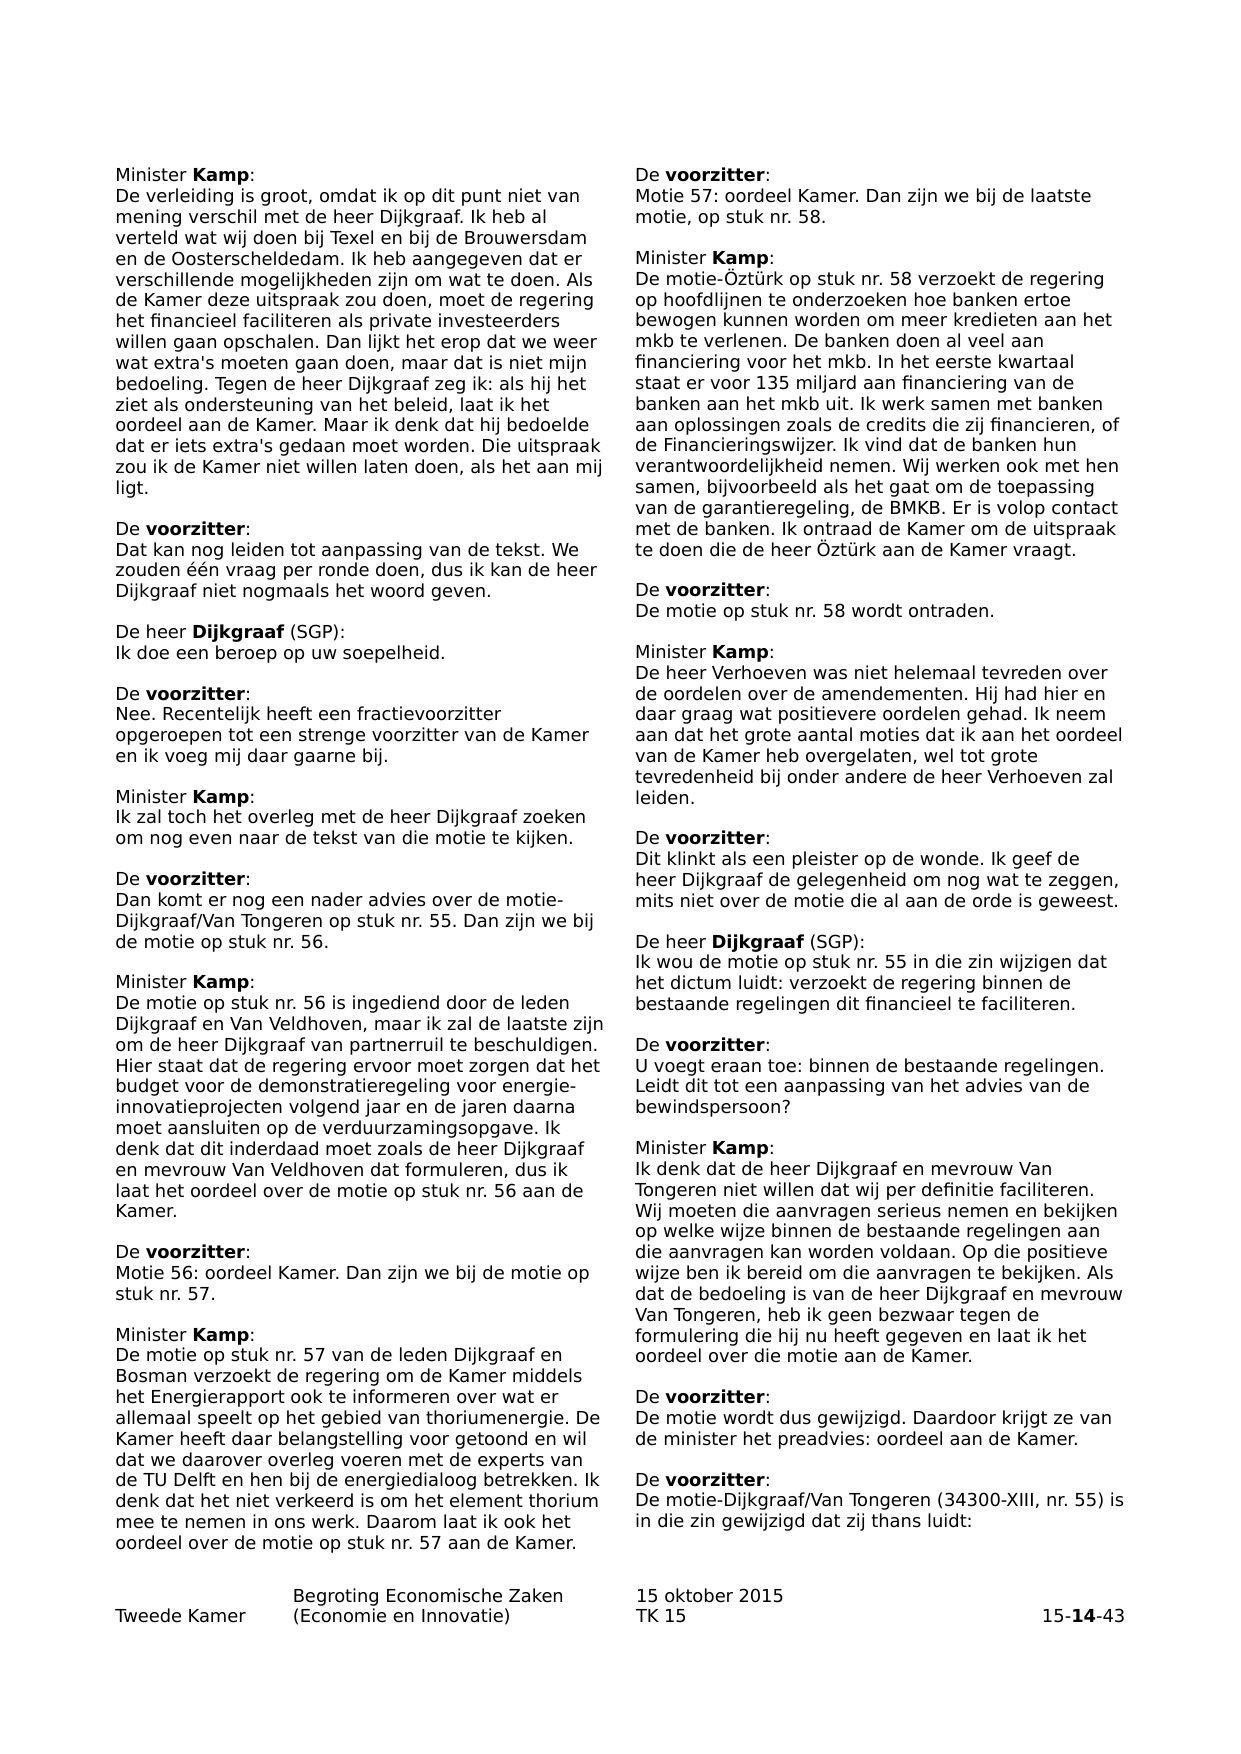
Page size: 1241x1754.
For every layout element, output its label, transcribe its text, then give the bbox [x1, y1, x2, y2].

text De motie op stuk nr. 56 is ingediend door de leden Dijkgraaf en Van Veldhoven, maar ik zal de laatste zijn om de heer Dijkgraaf van partnerruil te beschuldigen. Hier staat dat de regering ervoor moet zorgen dat het budget voor de demonstratieregeling voor energie-innovatieprojecten volgend jaar en de jaren daarna moet aansluiten op de verduurzamingsopgave. Ik denk dat dit inderdaad moet zoals de heer Dijkgraaf en mevrouw Van Veldhoven dat formuleren, dus ik laat het oordeel over de motie op stuk nr. 56 aan de Kamer. [115, 993, 605, 1222]
text Nee. Recentelijk heeft een fractievoorzitter opgeroepen tot een strenge voorzitter van de Kamer en ik voeg mij daar gaarne bij. [115, 704, 605, 767]
text Minister Kamp: [115, 972, 605, 993]
text De voorzitter: [115, 869, 605, 890]
text Minister Kamp: [635, 642, 1125, 662]
text De heer Verhoeven was niet helemaal tevreden over de oordelen over de amendementen. Hij had hier en daar graag wat positievere oordelen gehad. Ik neem aan dat het grote aantal moties dat ik aan het oordeel van de Kamer heb overgelaten, wel tot grote tevredenheid bij onder andere de heer Verhoeven zal leiden. [635, 662, 1125, 808]
text Minister Kamp: [635, 1138, 1125, 1159]
text Motie 57: oordeel Kamer. Dan zijn we bij de laatste motie, op stuk nr. 58. [635, 186, 1125, 228]
text U voegt eraan toe: binnen de bestaande regelingen. Leidt dit tot een aanpassing van het advies van de bewindspersoon? [635, 1055, 1125, 1118]
text Motie 56: oordeel Kamer. Dan zijn we bij de motie op stuk nr. 57. [115, 1263, 605, 1304]
text De heer Dijkgraaf (SGP): [115, 622, 605, 642]
text De motie-Öztürk op stuk nr. 58 verzoekt de regering op hoofdlijnen te onderzoeken hoe banken ertoe bewogen kunnen worden om meer kredieten aan het mkb te verlenen. De banken doen al veel aan financiering voor het mkb. In het eerste kwartaal staat er voor 135 miljard aan financiering van de banken aan het mkb uit. Ik werk samen met banken aan oplossingen zoals de credits die zij financieren, of de Financieringswijzer. Ik vind dat de banken hun verantwoordelijkheid nemen. Wij werken ook met hen samen, bijvoorbeeld als het gaat om de toepassing van de garantieregeling, de BMKB. Er is volop contact met de banken. Ik ontraad de Kamer om de uitspraak te doen die de heer Öztürk aan de Kamer vraagt. [635, 268, 1125, 560]
text De verleiding is groot, omdat ik op dit punt niet van mening verschil met de heer Dijkgraaf. Ik heb al verteld wat wij doen bij Texel en bij de Brouwersdam en de Oosterscheldedam. Ik heb aangegeven dat er verschillende mogelijkheden zijn om wat te doen. Als de Kamer deze uitspraak zou doen, moet de regering het financieel faciliteren als private investeerders willen gaan opschalen. Dan lijkt het erop dat we weer wat extra's moeten gaan doen, maar dat is niet mijn bedoeling. Tegen de heer Dijkgraaf zeg ik: als hij het ziet als ondersteuning van het beleid, laat ik het oordeel aan de Kamer. Maar ik denk dat hij bedoelde dat er iets extra's gedaan moet worden. Die uitspraak zou ik de Kamer niet willen laten doen, als het aan mij ligt. [115, 186, 605, 498]
text De motie wordt dus gewijzigd. Daardoor krijgt ze van de minister het preadvies: oordeel aan de Kamer. [635, 1408, 1125, 1449]
text De voorzitter: [635, 1469, 1125, 1490]
text De voorzitter: [115, 1242, 605, 1263]
text Minister Kamp: [115, 165, 605, 186]
text De motie-Dijkgraaf/Van Tongeren (34300-XIII, nr. 55) is in die zin gewijzigd dat zij thans luidt: [635, 1490, 1125, 1532]
text Dit klinkt als een pleister op de wonde. Ik geef de heer Dijkgraaf de gelegenheid om nog wat te zeggen, mits niet over de motie die al aan de orde is geweest. [635, 849, 1125, 911]
text De heer Dijkgraaf (SGP): [635, 931, 1125, 952]
text De voorzitter: [635, 828, 1125, 849]
text Ik zal toch het overleg met de heer Dijkgraaf zoeken om nog even naar de tekst van die motie te kijken. [115, 807, 605, 849]
text Minister Kamp: [635, 248, 1125, 268]
text De voorzitter: [115, 518, 605, 539]
text Minister Kamp: [115, 787, 605, 807]
text Dan komt er nog een nader advies over de motie-Dijkgraaf/Van Tongeren op stuk nr. 55. Dan zijn we bij de motie op stuk nr. 56. [115, 890, 605, 952]
text De motie op stuk nr. 57 van de leden Dijkgraaf en Bosman verzoekt de regering om de Kamer middels het Energierapport ook te informeren over wat er allemaal speelt op het gebied van thoriumenergie. De Kamer heeft daar belangstelling voor getoond en wil dat we daarover overleg voeren met de experts van de TU Delft en hen bij de energiedialoog betrekken. Ik denk dat het niet verkeerd is om het element thorium mee te nemen in ons werk. Daarom laat ik ook het oordeel over de motie op stuk nr. 57 aan de Kamer. [115, 1345, 605, 1553]
text Ik denk dat de heer Dijkgraaf en mevrouw Van Tongeren niet willen dat wij per definitie faciliteren. Wij moeten die aanvragen serieus nemen en bekijken op welke wijze binnen de bestaande regelingen aan die aanvragen kan worden voldaan. Op die positieve wijze ben ik bereid om die aanvragen te bekijken. Als dat de bedoeling is van de heer Dijkgraaf en mevrouw Van Tongeren, heb ik geen bezwaar tegen de formulering die hij nu heeft gegeven en laat ik het oordeel over die motie aan de Kamer. [635, 1159, 1125, 1367]
text De voorzitter: [635, 580, 1125, 601]
text Ik wou de motie op stuk nr. 55 in die zin wijzigen dat het dictum luidt: verzoekt de regering binnen de bestaande regelingen dit financieel te faciliteren. [635, 952, 1125, 1015]
text De voorzitter: [635, 1035, 1125, 1055]
text De voorzitter: [115, 683, 605, 704]
text Ik doe een beroep op uw soepelheid. [115, 642, 605, 663]
text De voorzitter: [635, 165, 1125, 186]
text Dat kan nog leiden tot aanpassing van de tekst. We zouden één vraag per ronde doen, dus ik kan de heer Dijkgraaf niet nogmaals het woord geven. [115, 539, 605, 602]
text Minister Kamp: [115, 1324, 605, 1345]
text De motie op stuk nr. 58 wordt ontraden. [635, 601, 1125, 622]
text De voorzitter: [635, 1387, 1125, 1408]
